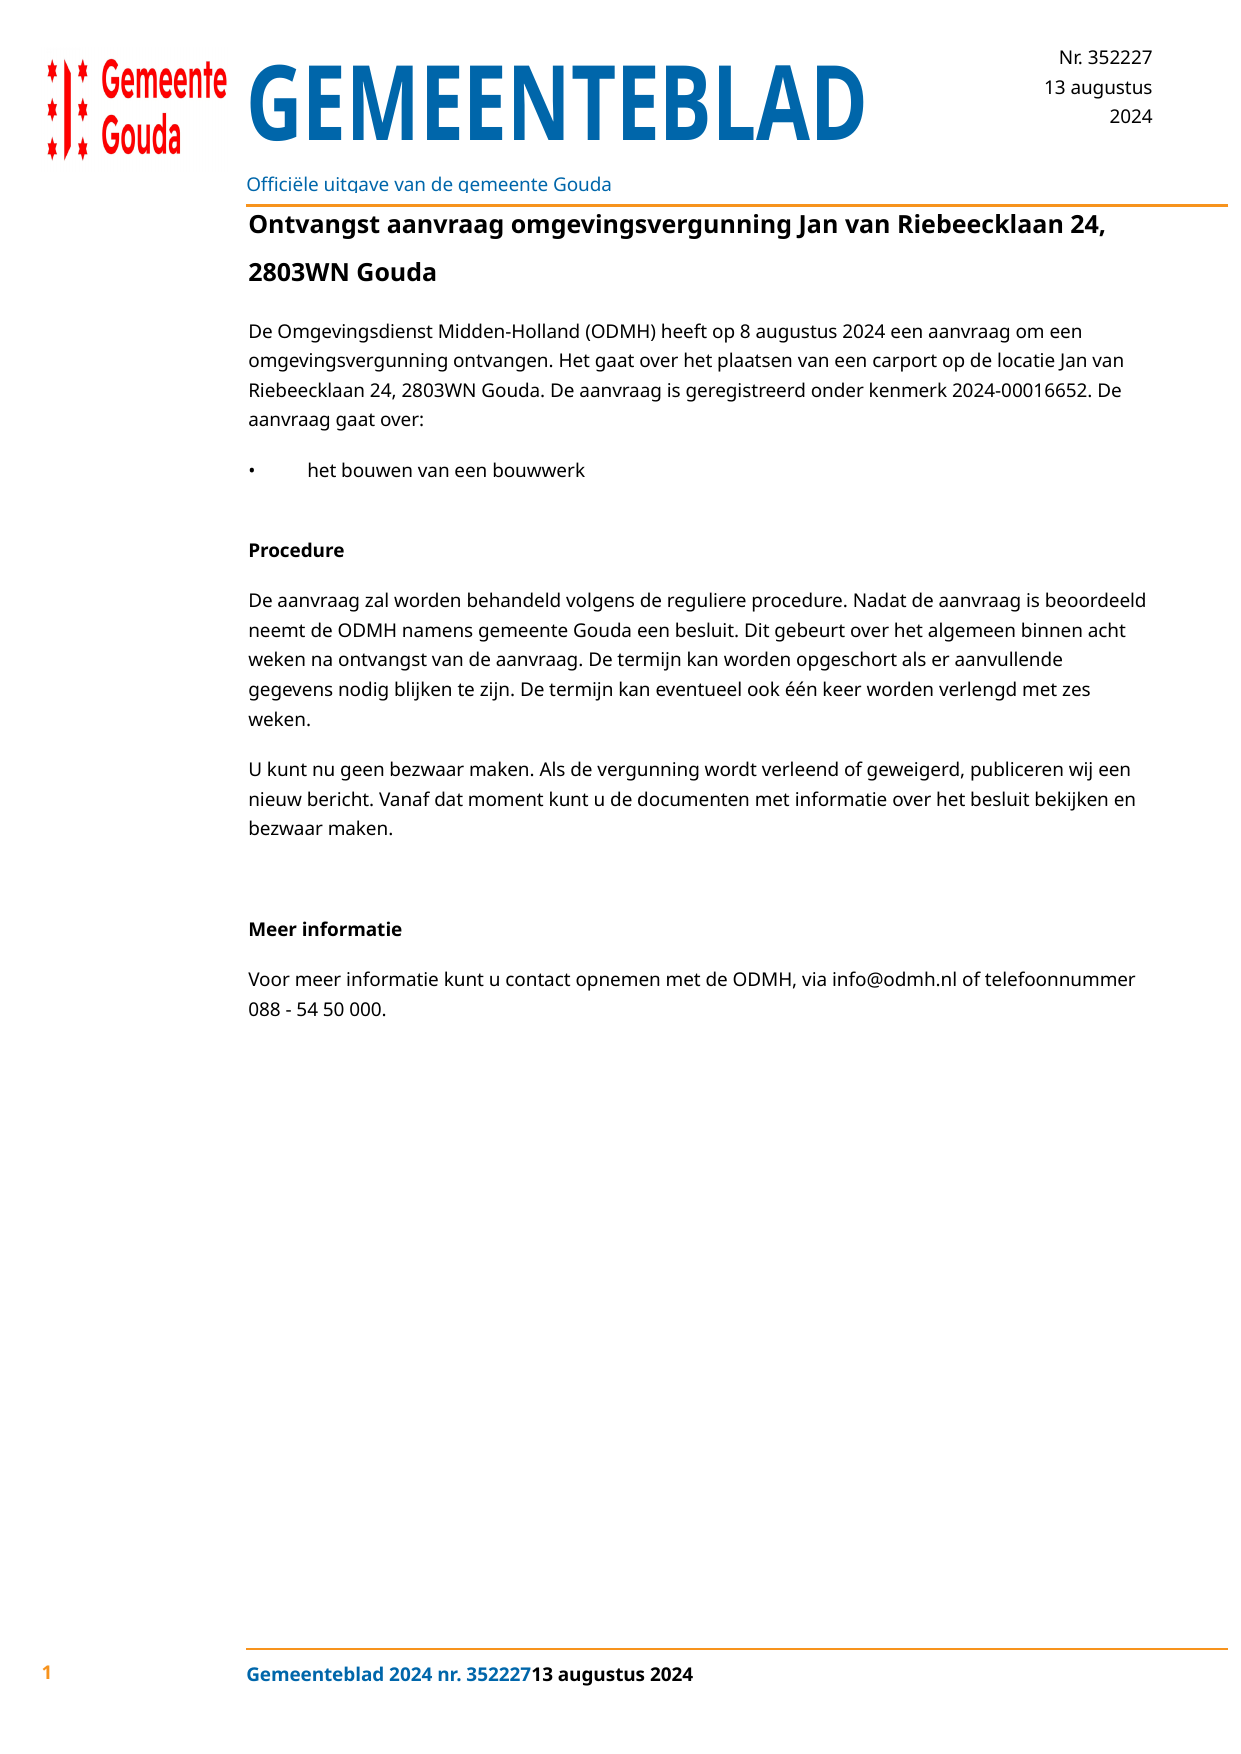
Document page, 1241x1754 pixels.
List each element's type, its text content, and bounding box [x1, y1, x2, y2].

list het bouwen van een bouwwerk [248, 457, 1152, 483]
text Voor meer informatie kunt u contact opnemen met de ODMH, via info@odmh.nl of telefoonnummer 088 - 54 50 000. [248, 967, 1152, 1022]
text Procedure [248, 537, 1152, 563]
text De Omgevingsdienst Midden-Holland (ODMH) heeft op 8 augustus 2024 een aanvraag om een omgevingsvergunning ontvangen. Het gaat over het plaatsen van een carport op de locatie Jan van Riebeecklaan 24, 2803WN Gouda. De aanvraag is geregistreerd onder kenmerk 2024-00016652. De aanvraag gaat over: [248, 318, 1152, 432]
text Meer informatie [248, 916, 1152, 942]
picture [41, 47, 231, 172]
text Ontvangst aanvraag omgevingsvergunning Jan van Riebeecklaan 24, 2803WN Gouda [248, 207, 1152, 288]
text U kunt nu geen bezwaar maken. Als de vergunning wordt verleend of geweigerd, publiceren wij een nieuw bericht. Vanaf dat moment kunt u de documenten met informatie over het besluit bekijken en bezwaar maken. [248, 756, 1152, 841]
text De aanvraag zal worden behandeld volgens de reguliere procedure. Nadat de aanvraag is beoordeeld neemt de ODMH namens gemeente Gouda een besluit. Dit gebeurt over het algemeen binnen acht weken na ontvangst van de aanvraag. De termijn kan worden opgeschort als er aanvullende gegevens nodig blijken te zijn. De termijn kan eventueel ook één keer worden verlengd met zes weken. [248, 587, 1152, 732]
